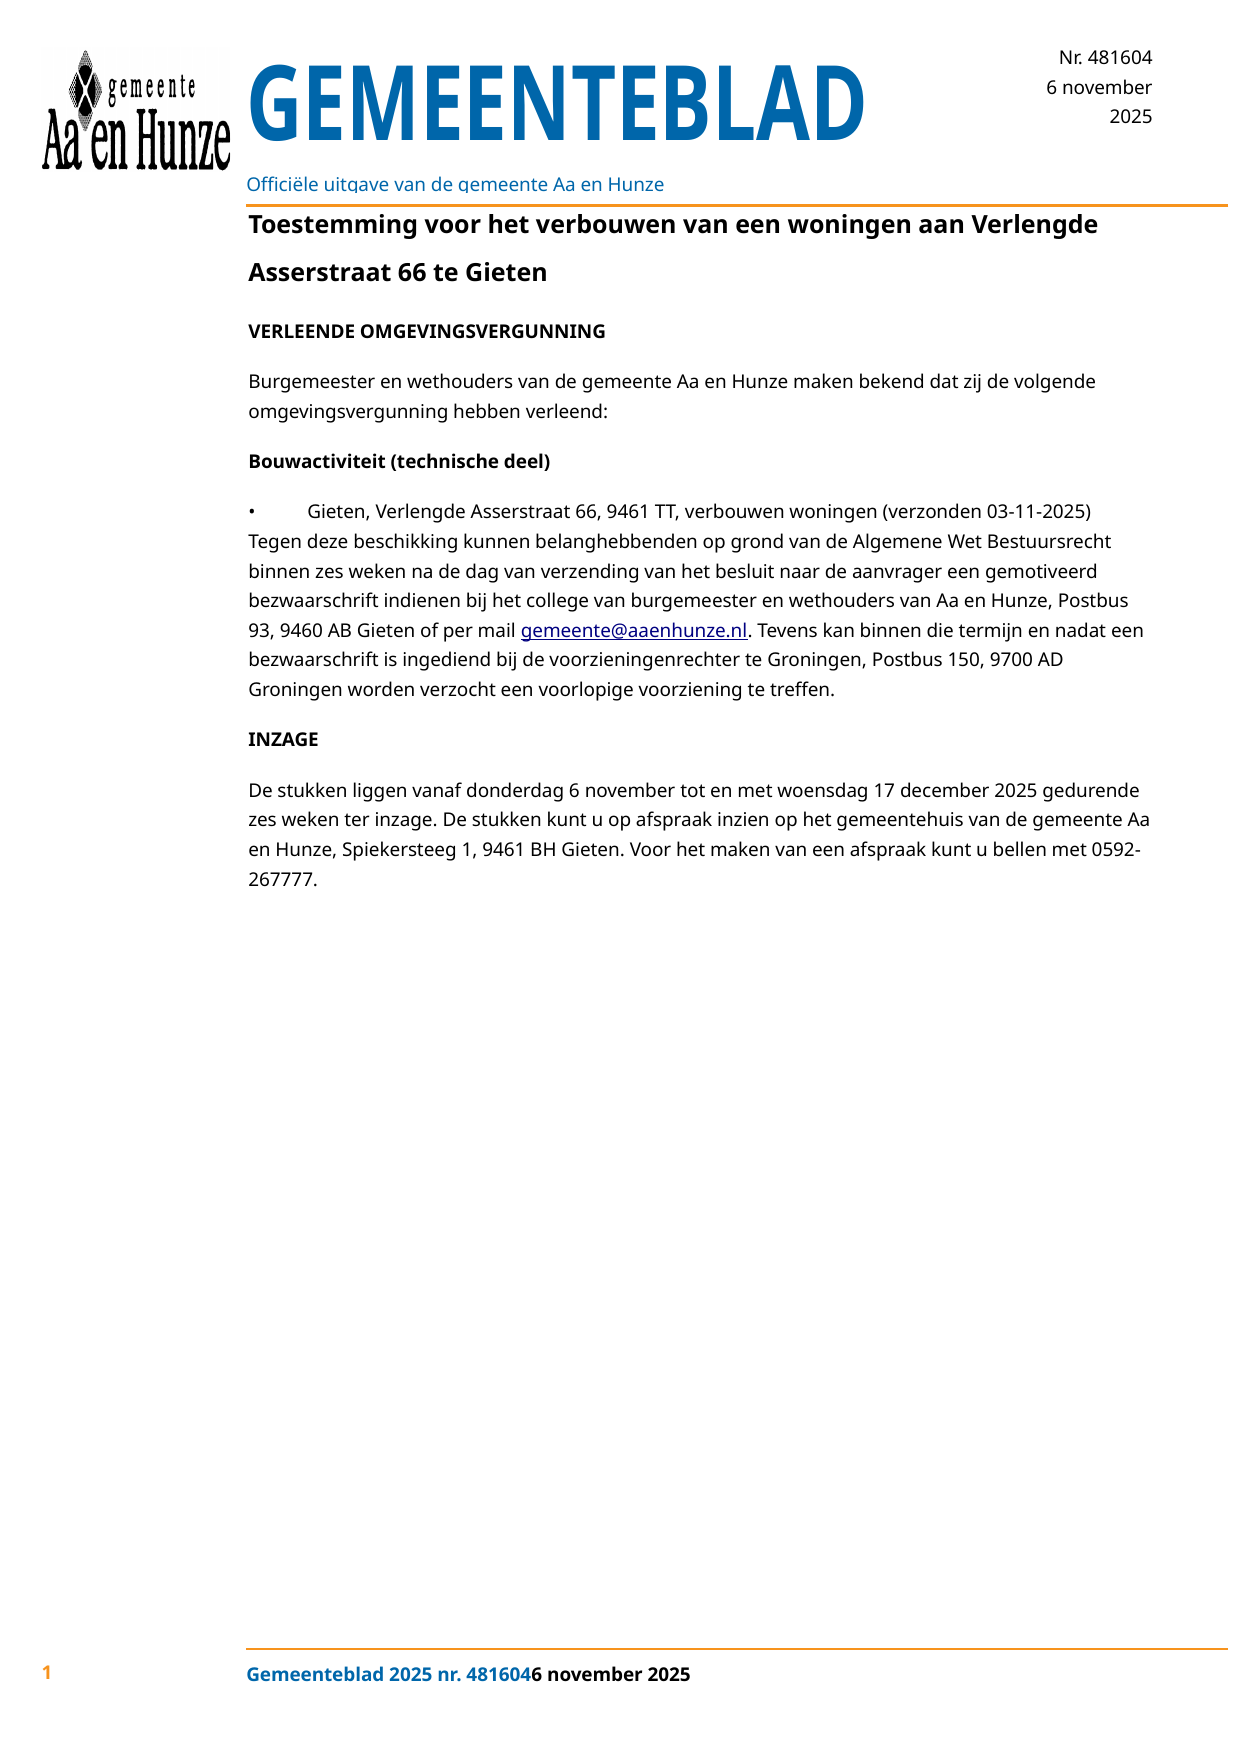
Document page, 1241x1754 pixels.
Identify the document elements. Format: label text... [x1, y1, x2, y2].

text Toestemming voor het verbouwen van een woningen aan Verlengde Asserstraat 66 te Gieten [248, 207, 1152, 288]
text Burgemeester en wethouders van de gemeente Aa en Hunze maken bekend dat zij de volgende omgevingsvergunning hebben verleend: [248, 368, 1152, 424]
text Tegen deze beschikking kunnen belanghebbenden op grond van de Algemene Wet Bestuursrecht binnen zes weken na de dag van verzending van het besluit naar de aanvrager een gemotiveerd bezwaarschrift indienen bij het college van burgemeester en wethouders van Aa en Hunze, Postbus 93, 9460 AB Gieten of per mail gemeente@aaenhunze.nl. Tevens kan binnen die termijn en nadat een bezwaarschrift is ingediend bij de voorzieningenrechter te Groningen, Postbus 150, 9700 AD Groningen worden verzocht een voorlopige voorziening te treffen. [248, 528, 1152, 702]
picture [41, 47, 231, 172]
text VERLEENDE OMGEVINGSVERGUNNING [248, 318, 1152, 344]
list Gieten, Verlengde Asserstraat 66, 9461 TT, verbouwen woningen (verzonden 03-11-2025) [248, 499, 1152, 524]
text Bouwactiviteit (technische deel) [248, 448, 1152, 474]
text De stukken liggen vanaf donderdag 6 november tot en met woensdag 17 december 2025 gedurende zes weken ter inzage. De stukken kunt u op afspraak inzien op het gemeentehuis van de gemeente Aa en Hunze, Spiekersteeg 1, 9461 BH Gieten. Voor het maken van een afspraak kunt u bellen met 0592-267777. [248, 777, 1152, 892]
text INZAGE [248, 727, 1152, 752]
